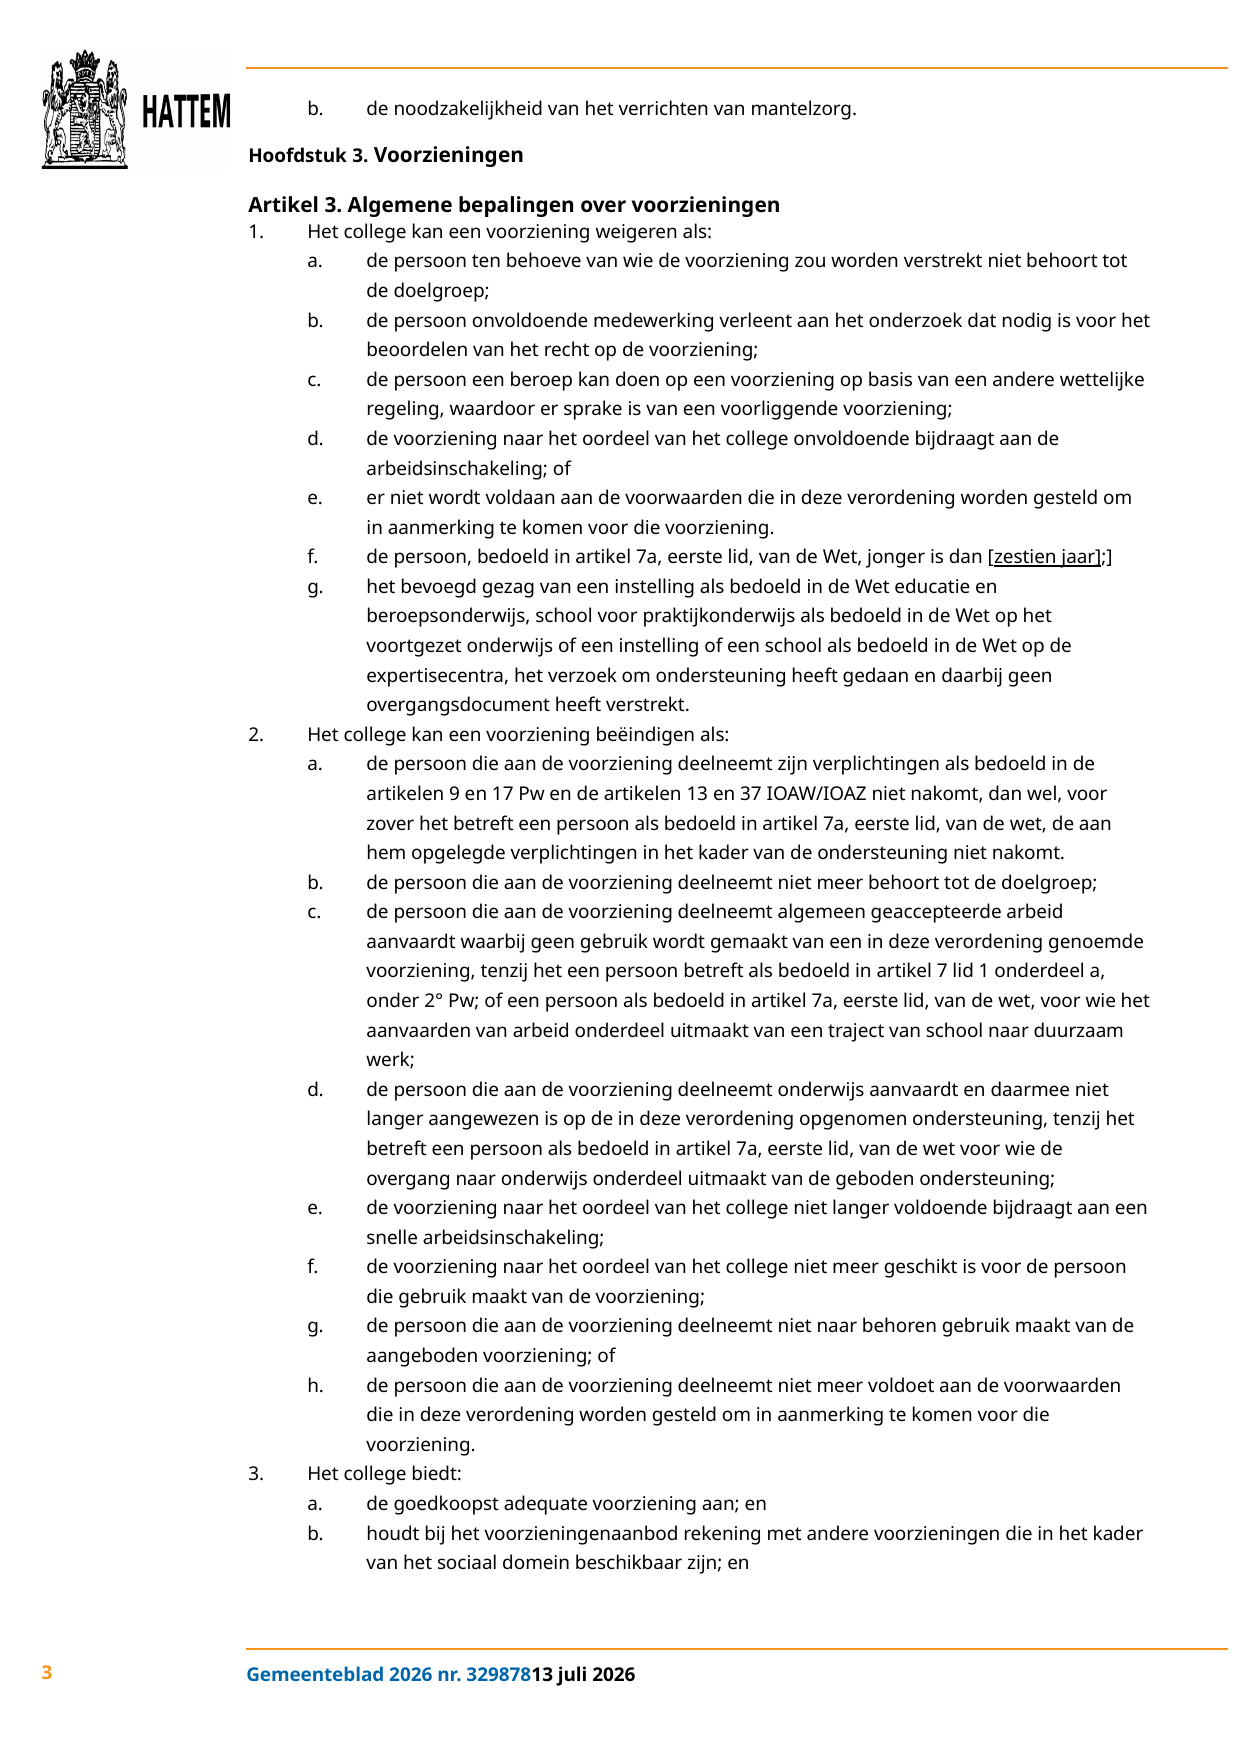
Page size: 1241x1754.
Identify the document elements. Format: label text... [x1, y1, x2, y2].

list de noodzakelijkheid van het verrichten van mantelzorg. [307, 95, 1152, 121]
list houdt bij het voorzieningenaanbod rekening met andere voorzieningen die in het kader van het sociaal domein beschikbaar zijn; en [307, 1520, 1152, 1575]
picture [41, 47, 231, 172]
list de persoon die aan de voorziening deelneemt niet meer voldoet aan de voorwaarden die in deze verordening worden gesteld om in aanmerking te komen voor die voorziening. [307, 1372, 1152, 1457]
list de persoon ten behoeve van wie de voorziening zou worden verstrekt niet behoort tot de doelgroep; [307, 248, 1152, 303]
list de goedkoopst adequate voorziening aan; en [307, 1490, 1152, 1516]
text Artikel 3. Algemene bepalingen over voorzieningen [248, 190, 1152, 218]
list het bevoegd gezag van een instelling als bedoeld in de Wet educatie en beroepsonderwijs, school voor praktijkonderwijs als bedoeld in de Wet op het voortgezet onderwijs of een instelling of een school als bedoeld in de Wet op de expertisecentra, het verzoek om ondersteuning heeft gedaan en daarbij geen overgangsdocument heeft verstrekt. [307, 573, 1152, 717]
list Het college biedt: [248, 1461, 1152, 1486]
list de voorziening naar het oordeel van het college niet langer voldoende bijdraagt aan een snelle arbeidsinschakeling; [307, 1194, 1152, 1250]
list de persoon onvoldoende medewerking verleent aan het onderzoek dat nodig is voor het beoordelen van het recht op de voorziening; [307, 307, 1152, 362]
list de voorziening naar het oordeel van het college onvoldoende bijdraagt aan de arbeidsinschakeling; of [307, 425, 1152, 481]
list de persoon, bedoeld in artikel 7a, eerste lid, van de Wet, jonger is dan [zestien jaar];] [307, 543, 1152, 569]
text Hoofdstuk 3. Voorzieningen [248, 140, 1152, 169]
list de persoon die aan de voorziening deelneemt zijn verplichtingen als bedoeld in de artikelen 9 en 17 Pw en de artikelen 13 en 37 IOAW/IOAZ niet nakomt, dan wel, voor zover het betreft een persoon als bedoeld in artikel 7a, eerste lid, van de wet, de aan hem opgelegde verplichtingen in het kader van de ondersteuning niet nakomt. [307, 751, 1152, 865]
list de persoon een beroep kan doen op een voorziening op basis van een andere wettelijke regeling, waardoor er sprake is van een voorliggende voorziening; [307, 366, 1152, 421]
list de persoon die aan de voorziening deelneemt algemeen geaccepteerde arbeid aanvaardt waarbij geen gebruik wordt gemaakt van een in deze verordening genoemde voorziening, tenzij het een persoon betreft als bedoeld in artikel 7 lid 1 onderdeel a, onder 2° Pw; of een persoon als bedoeld in artikel 7a, eerste lid, van de wet, voor wie het aanvaarden van arbeid onderdeel uitmaakt van een traject van school naar duurzaam werk; [307, 898, 1152, 1072]
list er niet wordt voldaan aan de voorwaarden die in deze verordening worden gesteld om in aanmerking te komen voor die voorziening. [307, 484, 1152, 540]
list de persoon die aan de voorziening deelneemt niet meer behoort tot de doelgroep; [307, 869, 1152, 895]
list de persoon die aan de voorziening deelneemt niet naar behoren gebruik maakt van de aangeboden voorziening; of [307, 1313, 1152, 1368]
list Het college kan een voorziening beëindigen als: [248, 721, 1152, 747]
list de voorziening naar het oordeel van het college niet meer geschikt is voor de persoon die gebruik maakt van de voorziening; [307, 1253, 1152, 1309]
list Het college kan een voorziening weigeren als: [248, 218, 1152, 244]
list de persoon die aan de voorziening deelneemt onderwijs aanvaardt en daarmee niet langer aangewezen is op de in deze verordening opgenomen ondersteuning, tenzij het betreft een persoon als bedoeld in artikel 7a, eerste lid, van de wet voor wie de overgang naar onderwijs onderdeel uitmaakt van de geboden ondersteuning; [307, 1076, 1152, 1191]
